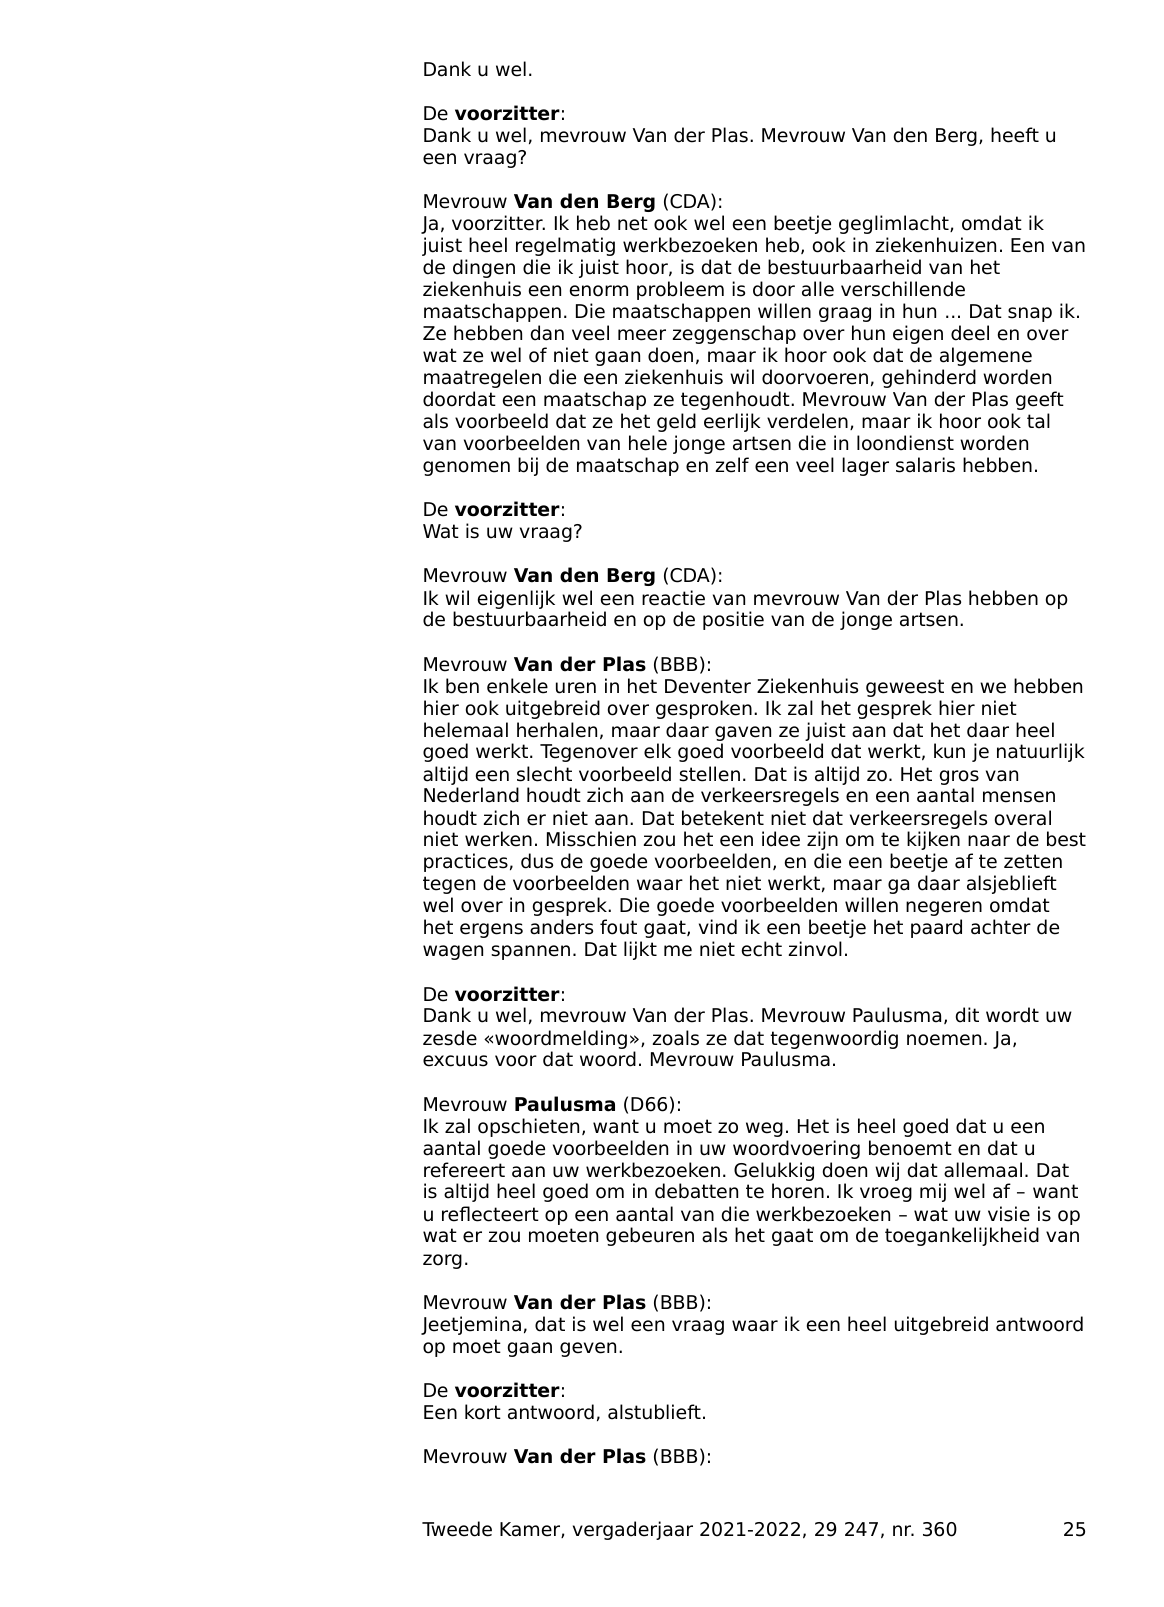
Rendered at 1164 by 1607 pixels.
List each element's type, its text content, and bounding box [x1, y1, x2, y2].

text Mevrouw Van der Plas (BBB): [422, 1446, 1087, 1468]
text Jeetjemina, dat is wel een vraag waar ik een heel uitgebreid antwoord op moet gaan geven. [422, 1313, 1087, 1357]
text Mevrouw Van der Plas (BBB): [422, 653, 1087, 676]
text De voorzitter: [422, 1380, 1087, 1402]
text Ik zal opschieten, want u moet zo weg. Het is heel goed dat u een aantal goede voorbeelden in uw woordvoering benoemt en dat u refereert aan uw werkbezoeken. Gelukkig doen wij dat allemaal. Dat is altijd heel goed om in debatten te horen. Ik vroeg mij wel af – want u reflecteert op een aantal van die werkbezoeken – wat uw visie is op wat er zou moeten gebeuren als het gaat om de toegankelijkheid van zorg. [422, 1116, 1087, 1269]
text Dank u wel. [422, 59, 1087, 81]
text Ik wil eigenlijk wel een reactie van mevrouw Van der Plas hebben op de bestuurbaarheid en op de positie van de jonge artsen. [422, 587, 1087, 631]
text De voorzitter: [422, 103, 1087, 125]
text Mevrouw Van den Berg (CDA): [422, 565, 1087, 587]
text Ik ben enkele uren in het Deventer Ziekenhuis geweest en we hebben hier ook uitgebreid over gesproken. Ik zal het gesprek hier niet helemaal herhalen, maar daar gaven ze juist aan dat het daar heel goed werkt. Tegenover elk goed voorbeeld dat werkt, kun je natuurlijk altijd een slecht voorbeeld stellen. Dat is altijd zo. Het gros van Nederland houdt zich aan de verkeersregels en een aantal mensen houdt zich er niet aan. Dat betekent niet dat verkeersregels overal niet werken. Misschien zou het een idee zijn om te kijken naar de best practices, dus de goede voorbeelden, en die een beetje af te zetten tegen de voorbeelden waar het niet werkt, maar ga daar alsjeblieft wel over in gesprek. Die goede voorbeelden willen negeren omdat het ergens anders fout gaat, vind ik een beetje het paard achter de wagen spannen. Dat lijkt me niet echt zinvol. [422, 676, 1087, 961]
text Mevrouw Van den Berg (CDA): [422, 191, 1087, 213]
text Mevrouw Van der Plas (BBB): [422, 1292, 1087, 1313]
text De voorzitter: [422, 499, 1087, 521]
text Dank u wel, mevrouw Van der Plas. Mevrouw Van den Berg, heeft u een vraag? [422, 125, 1087, 169]
text Ja, voorzitter. Ik heb net ook wel een beetje geglimlacht, omdat ik juist heel regelmatig werkbezoeken heb, ook in ziekenhuizen. Een van de dingen die ik juist hoor, is dat de bestuurbaarheid van het ziekenhuis een enorm probleem is door alle verschillende maatschappen. Die maatschappen willen graag in hun ... Dat snap ik. Ze hebben dan veel meer zeggenschap over hun eigen deel en over wat ze wel of niet gaan doen, maar ik hoor ook dat de algemene maatregelen die een ziekenhuis wil doorvoeren, gehinderd worden doordat een maatschap ze tegenhoudt. Mevrouw Van der Plas geeft als voorbeeld dat ze het geld eerlijk verdelen, maar ik hoor ook tal van voorbeelden van hele jonge artsen die in loondienst worden genomen bij de maatschap en zelf een veel lager salaris hebben. [422, 213, 1087, 477]
text Wat is uw vraag? [422, 521, 1087, 543]
text Mevrouw Paulusma (D66): [422, 1093, 1087, 1116]
text Een kort antwoord, alstublieft. [422, 1402, 1087, 1424]
text Dank u wel, mevrouw Van der Plas. Mevrouw Paulusma, dit wordt uw zesde «woordmelding», zoals ze dat tegenwoordig noemen. Ja, excuus voor dat woord. Mevrouw Paulusma. [422, 1005, 1087, 1071]
text De voorzitter: [422, 983, 1087, 1005]
